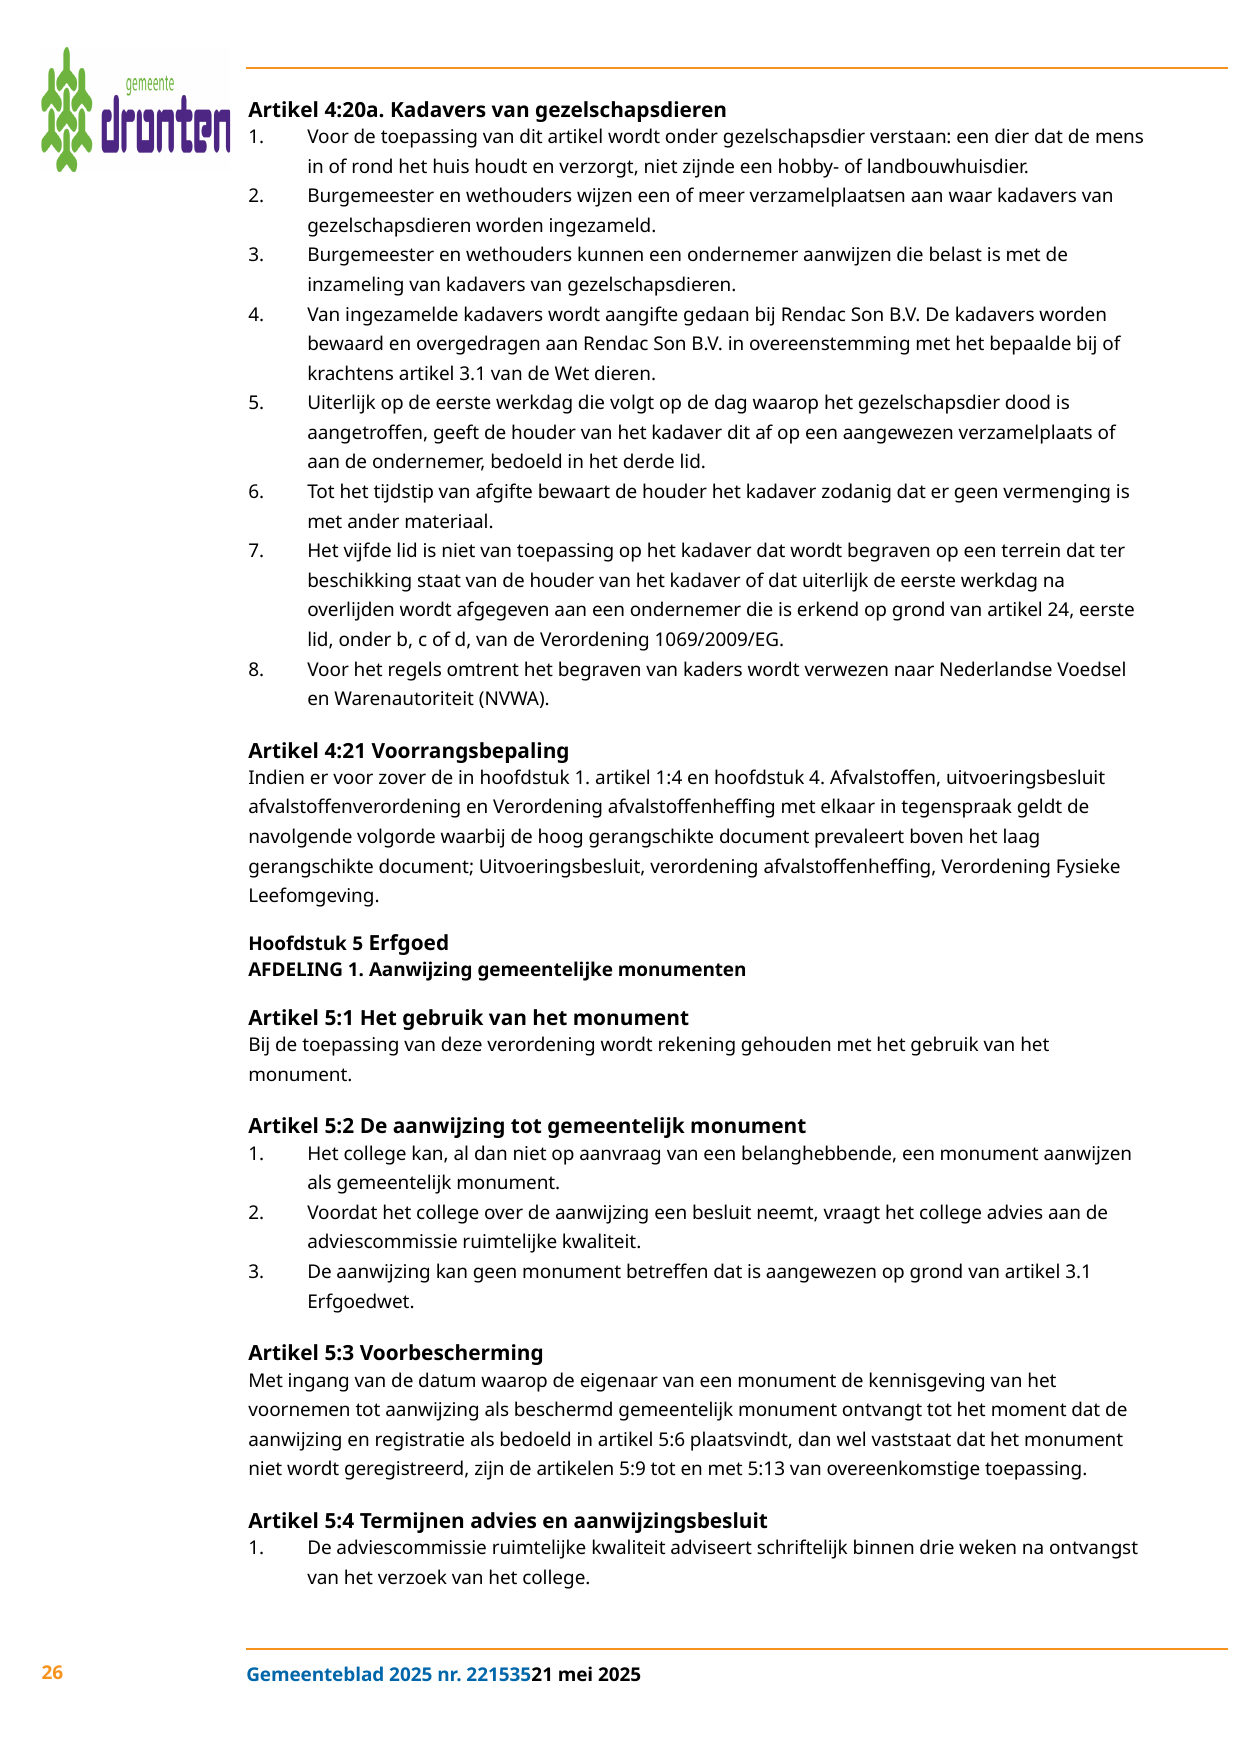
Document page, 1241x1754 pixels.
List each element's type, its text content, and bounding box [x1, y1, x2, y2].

list Tot het tijdstip van afgifte bewaart de houder het kadaver zodanig dat er geen vermenging is met ander materiaal. [248, 478, 1152, 533]
text Artikel 5:2 De aanwijzing tot gemeentelijk monument [248, 1112, 1152, 1140]
text AFDELING 1. Aanwijzing gemeentelijke monumenten [248, 957, 1152, 982]
list Het vijfde lid is niet van toepassing op het kadaver dat wordt begraven op een terrein dat ter beschikking staat van de houder van het kadaver of dat uiterlijk de eerste werkdag na overlijden wordt afgegeven aan een ondernemer die is erkend op grond van artikel 24, eerste lid, onder b, c of d, van de Verordening 1069/2009/EG. [248, 537, 1152, 652]
text Hoofdstuk 5 Erfgoed [248, 928, 1152, 957]
text Met ingang van de datum waarop de eigenaar van een monument de kennisgeving van het voornemen tot aanwijzing als beschermd gemeentelijk monument ontvangt tot het moment dat de aanwijzing en registratie als bedoeld in artikel 5:6 plaatsvindt, dan wel vaststaat dat het monument niet wordt geregistreerd, zijn de artikelen 5:9 tot en met 5:13 van overeenkomstige toepassing. [248, 1367, 1152, 1481]
text Artikel 4:20a. Kadavers van gezelschapsdieren [248, 95, 1152, 123]
list De aanwijzing kan geen monument betreffen dat is aangewezen op grond van artikel 3.1 Erfgoedwet. [248, 1258, 1152, 1314]
list Uiterlijk op de eerste werkdag die volgt op de dag waarop het gezelschapsdier dood is aangetroffen, geeft de houder van het kadaver dit af op een aangewezen verzamelplaats of aan de ondernemer, bedoeld in het derde lid. [248, 389, 1152, 474]
text Bij de toepassing van deze verordening wordt rekening gehouden met het gebruik van het monument. [248, 1032, 1152, 1087]
list De adviescommissie ruimtelijke kwaliteit adviseert schriftelijk binnen drie weken na ontvangst van het verzoek van het college. [248, 1534, 1152, 1590]
picture [41, 47, 231, 172]
text Artikel 5:1 Het gebruik van het monument [248, 1003, 1152, 1032]
text Artikel 5:4 Termijnen advies en aanwijzingsbesluit [248, 1506, 1152, 1534]
list Voor het regels omtrent het begraven van kaders wordt verwezen naar Nederlandse Voedsel en Warenautoriteit (NVWA). [248, 656, 1152, 711]
list Burgemeester en wethouders kunnen een ondernemer aanwijzen die belast is met de inzameling van kadavers van gezelschapsdieren. [248, 242, 1152, 297]
list Voordat het college over de aanwijzing een besluit neemt, vraagt het college advies aan de adviescommissie ruimtelijke kwaliteit. [248, 1199, 1152, 1254]
text Artikel 4:21 Voorrangsbepaling [248, 736, 1152, 764]
text Artikel 5:3 Voorbescherming [248, 1338, 1152, 1367]
list Van ingezamelde kadavers wordt aangifte gedaan bij Rendac Son B.V. De kadavers worden bewaard en overgedragen aan Rendac Son B.V. in overeenstemming met het bepaalde bij of krachtens artikel 3.1 van de Wet dieren. [248, 301, 1152, 386]
text Indien er voor zover de in hoofdstuk 1. artikel 1:4 en hoofdstuk 4. Afvalstoffen, uitvoeringsbesluit afvalstoffenverordening en Verordening afvalstoffenheffing met elkaar in tegenspraak geldt de navolgende volgorde waarbij de hoog gerangschikte document prevaleert boven het laag gerangschikte document; Uitvoeringsbesluit, verordening afvalstoffenheffing, Verordening Fysieke Leefomgeving. [248, 764, 1152, 908]
list Het college kan, al dan niet op aanvraag van een belanghebbende, een monument aanwijzen als gemeentelijk monument. [248, 1140, 1152, 1195]
list Burgemeester en wethouders wijzen een of meer verzamelplaatsen aan waar kadavers van gezelschapsdieren worden ingezameld. [248, 182, 1152, 238]
list Voor de toepassing van dit artikel wordt onder gezelschapsdier verstaan: een dier dat de mens in of rond het huis houdt en verzorgt, niet zijnde een hobby- of landbouwhuisdier. [248, 123, 1152, 178]
